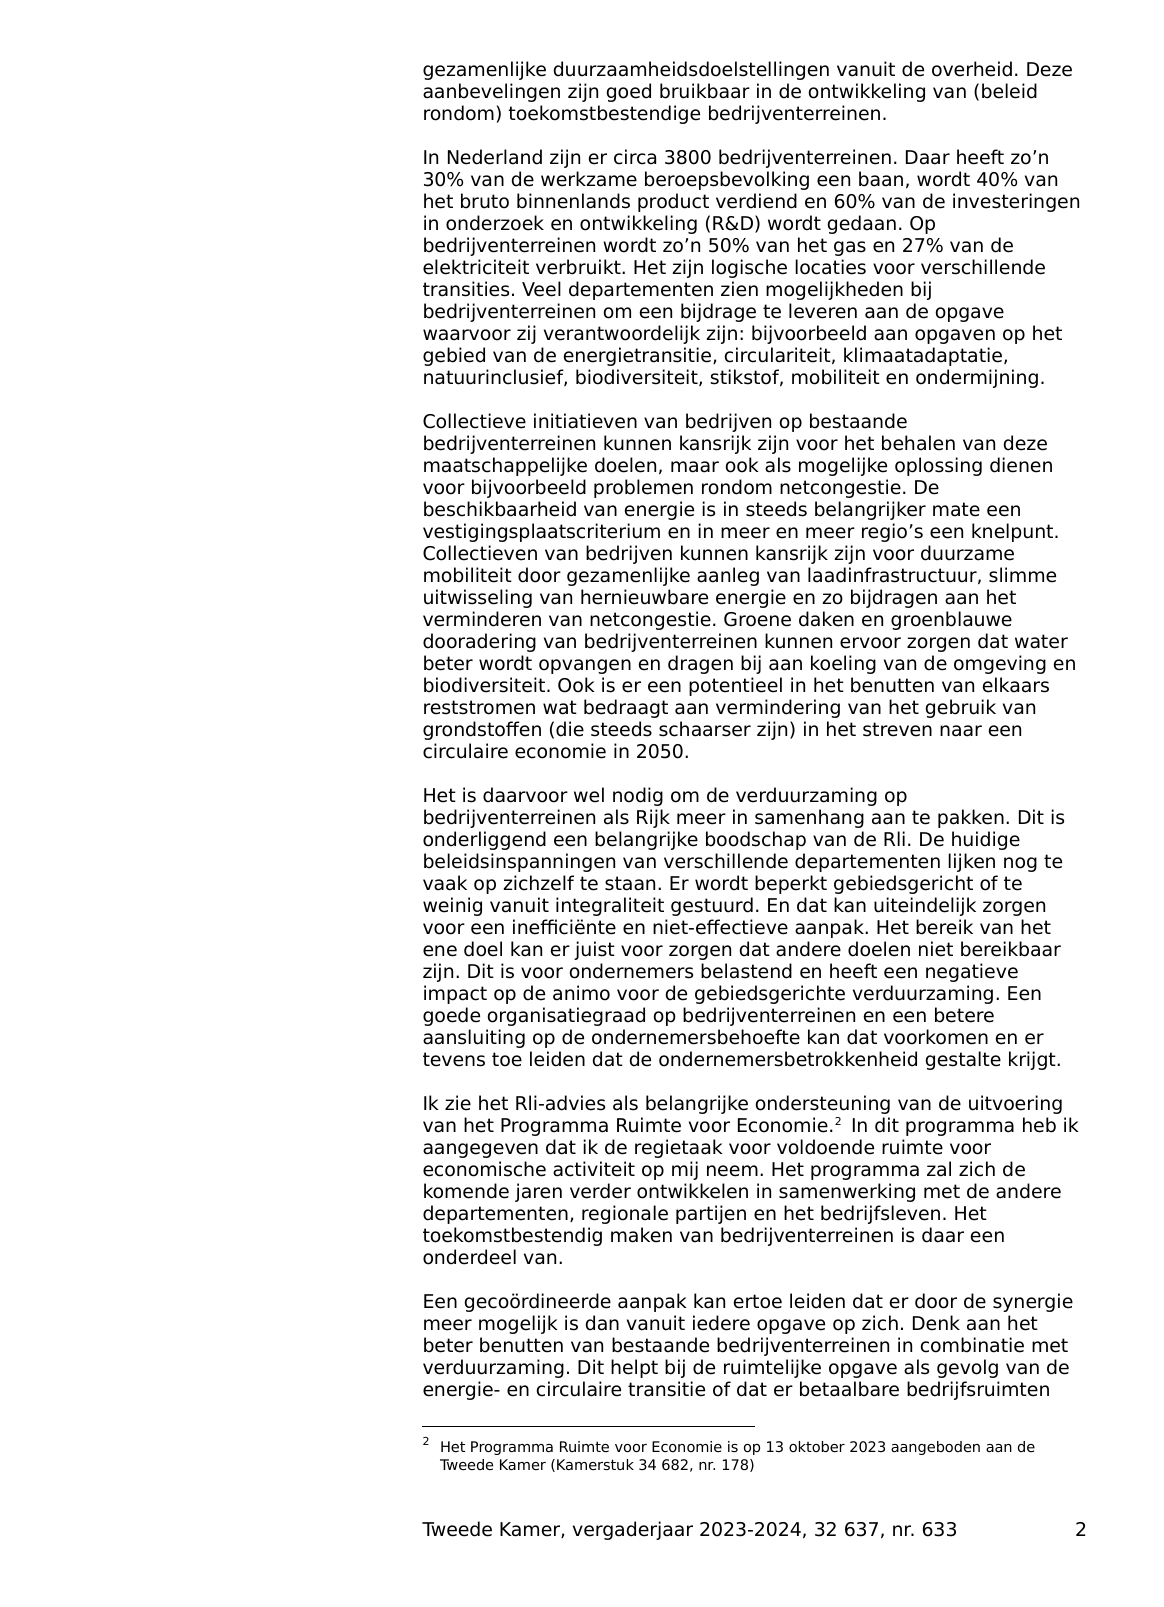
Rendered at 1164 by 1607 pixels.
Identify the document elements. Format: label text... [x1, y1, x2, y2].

text Het Programma Ruimte voor Economie is op 13 oktober 2023 aangeboden aan de Tweede Kamer (Kamerstuk 34 682, nr. 178) [422, 1435, 1087, 1474]
text Ik zie het Rli-advies als belangrijke ondersteuning van de uitvoering van het Programma Ruimte voor Economie. In dit programma heb ik aangegeven dat ik de regietaak voor voldoende ruimte voor economische activiteit op mij neem. Het programma zal zich de komende jaren verder ontwikkelen in samenwerking met de andere departementen, regionale partijen en het bedrijfsleven. Het toekomstbestendig maken van bedrijventerreinen is daar een onderdeel van. [422, 1093, 1087, 1269]
text Het is daarvoor wel nodig om de verduurzaming op bedrijventerreinen als Rijk meer in samenhang aan te pakken. Dit is onderliggend een belangrijke boodschap van de Rli. De huidige beleidsinspanningen van verschillende departementen lijken nog te vaak op zichzelf te staan. Er wordt beperkt gebiedsgericht of te weinig vanuit integraliteit gestuurd. En dat kan uiteindelijk zorgen voor een inefficiënte en niet-effectieve aanpak. Het bereik van het ene doel kan er juist voor zorgen dat andere doelen niet bereikbaar zijn. Dit is voor ondernemers belastend en heeft een negatieve impact op de animo voor de gebiedsgerichte verduurzaming. Een goede organisatiegraad op bedrijventerreinen en een betere aansluiting op de ondernemersbehoefte kan dat voorkomen en er tevens toe leiden dat de ondernemersbetrokkenheid gestalte krijgt. [422, 785, 1087, 1071]
text Collectieve initiatieven van bedrijven op bestaande bedrijventerreinen kunnen kansrijk zijn voor het behalen van deze maatschappelijke doelen, maar ook als mogelijke oplossing dienen voor bijvoorbeeld problemen rondom netcongestie. De beschikbaarheid van energie is in steeds belangrijker mate een vestigingsplaatscriterium en in meer en meer regio’s een knelpunt. Collectieven van bedrijven kunnen kansrijk zijn voor duurzame mobiliteit door gezamenlijke aanleg van laadinfrastructuur, slimme uitwisseling van hernieuwbare energie en zo bijdragen aan het verminderen van netcongestie. Groene daken en groenblauwe dooradering van bedrijventerreinen kunnen ervoor zorgen dat water beter wordt opvangen en dragen bij aan koeling van de omgeving en biodiversiteit. Ook is er een potentieel in het benutten van elkaars reststromen wat bedraagt aan vermindering van het gebruik van grondstoffen (die steeds schaarser zijn) in het streven naar een circulaire economie in 2050. [422, 411, 1087, 763]
text In Nederland zijn er circa 3800 bedrijventerreinen. Daar heeft zo’n 30% van de werkzame beroepsbevolking een baan, wordt 40% van het bruto binnenlands product verdiend en 60% van de investeringen in onderzoek en ontwikkeling (R&D) wordt gedaan. Op bedrijventerreinen wordt zo’n 50% van het gas en 27% van de elektriciteit verbruikt. Het zijn logische locaties voor verschillende transities. Veel departementen zien mogelijkheden bij bedrijventerreinen om een bijdrage te leveren aan de opgave waarvoor zij verantwoordelijk zijn: bijvoorbeeld aan opgaven op het gebied van de energietransitie, circulariteit, klimaatadaptatie, natuurinclusief, biodiversiteit, stikstof, mobiliteit en ondermijning. [422, 147, 1087, 389]
text gezamenlijke duurzaamheidsdoelstellingen vanuit de overheid. Deze aanbevelingen zijn goed bruikbaar in de ontwikkeling van (beleid rondom) toekomstbestendige bedrijventerreinen. [422, 59, 1087, 125]
text Een gecoördineerde aanpak kan ertoe leiden dat er door de synergie meer mogelijk is dan vanuit iedere opgave op zich. Denk aan het beter benutten van bestaande bedrijventerreinen in combinatie met verduurzaming. Dit helpt bij de ruimtelijke opgave als gevolg van de energie- en circulaire transitie of dat er betaalbare bedrijfsruimten [422, 1291, 1087, 1401]
